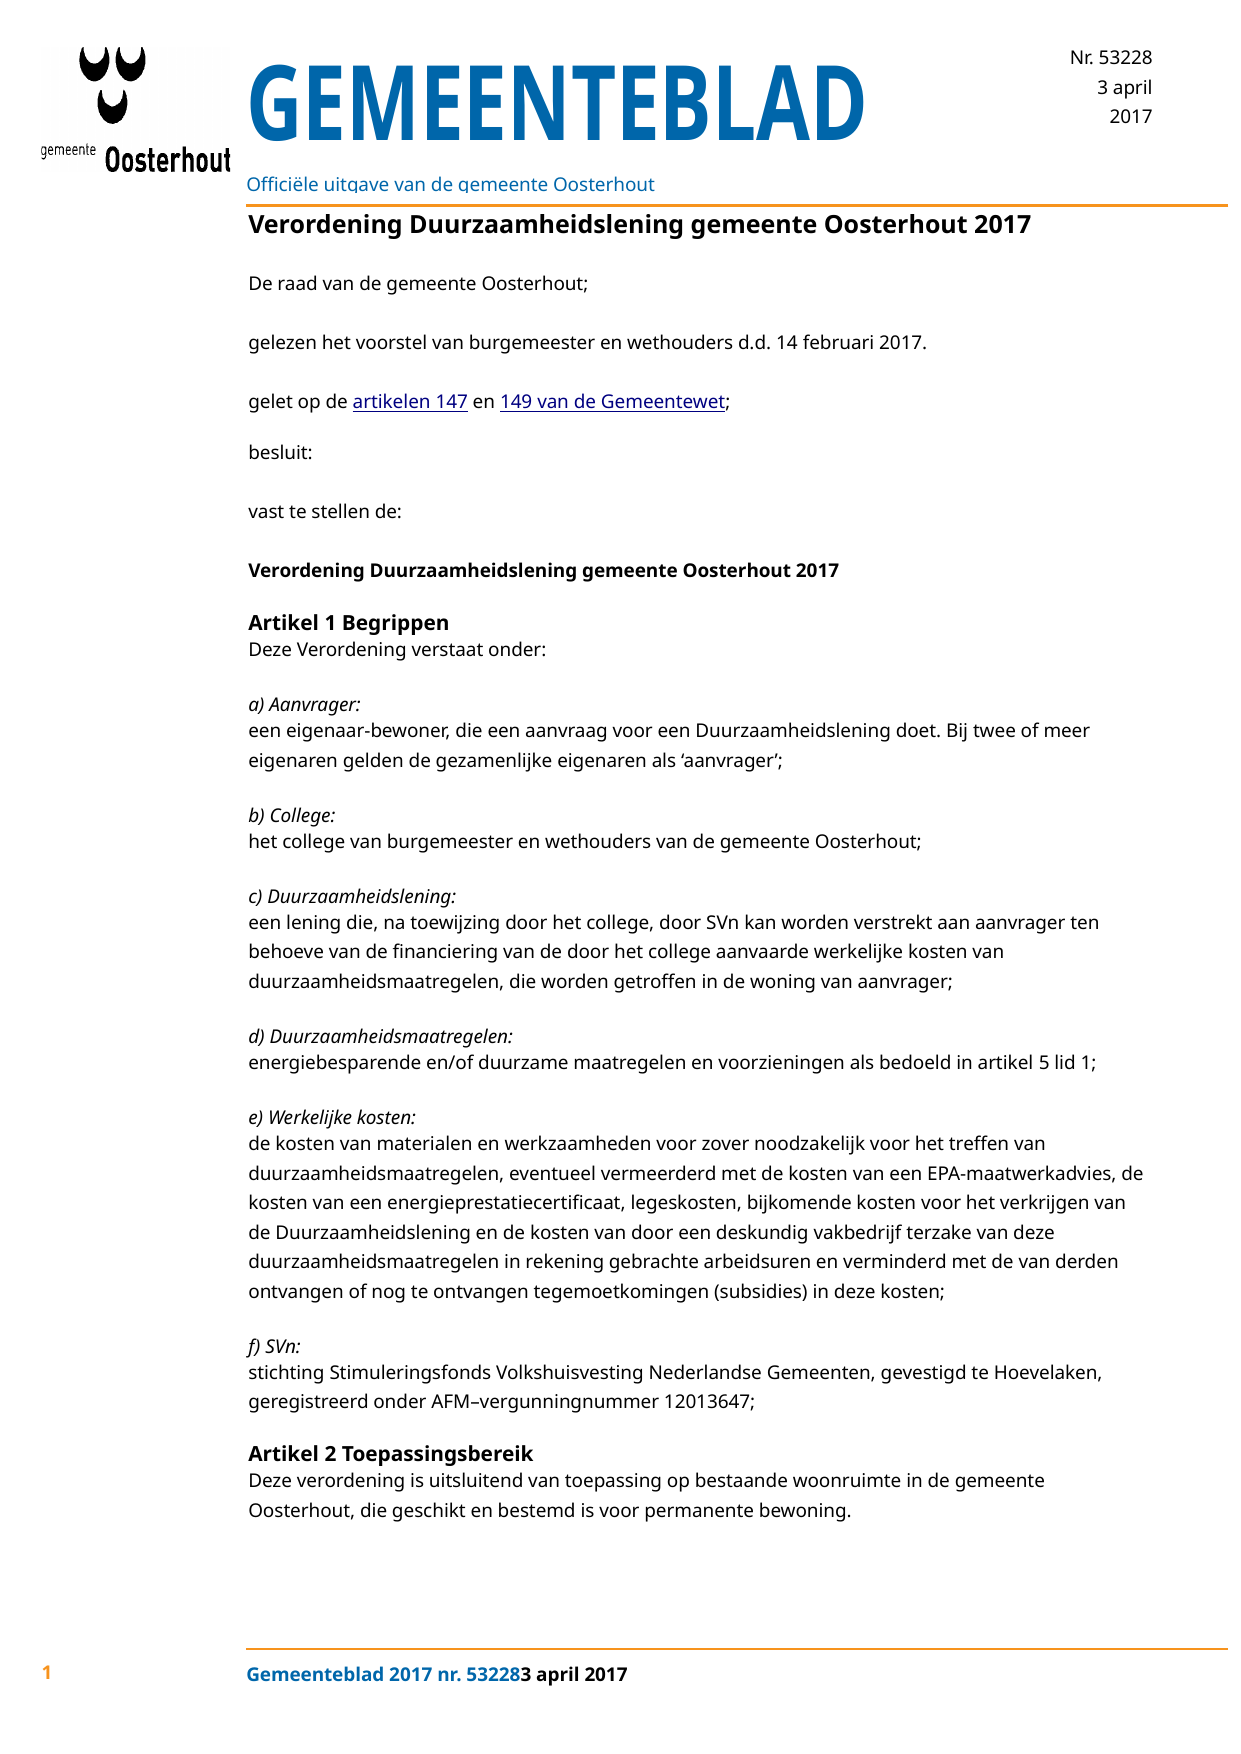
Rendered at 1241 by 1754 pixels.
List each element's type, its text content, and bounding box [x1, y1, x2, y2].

text Verordening Duurzaamheidslening gemeente Oosterhout 2017 [248, 557, 1152, 583]
text a) Aanvrager: [248, 691, 1152, 717]
text energiebesparende en/of duurzame maatregelen en voorzieningen als bedoeld in artikel 5 lid 1; [248, 1049, 1152, 1075]
text Verordening Duurzaamheidslening gemeente Oosterhout 2017 [248, 207, 1152, 241]
text een eigenaar-bewoner, die een aanvraag voor een Duurzaamheidslening doet. Bij twee of meer eigenaren gelden de gezamenlijke eigenaren als ‘aanvrager’; [248, 717, 1152, 772]
text het college van burgemeester en wethouders van de gemeente Oosterhout; [248, 828, 1152, 853]
text gelezen het voorstel van burgemeester en wethouders d.d. 14 februari 2017. [248, 329, 1152, 355]
text Deze verordening is uitsluitend van toepassing op bestaande woonruimte in de gemeente Oosterhout, die geschikt en bestemd is voor permanente bewoning. [248, 1467, 1152, 1523]
text De raad van de gemeente Oosterhout; [248, 270, 1152, 296]
text Deze Verordening verstaat onder: [248, 636, 1152, 662]
text stichting Stimuleringsfonds Volkshuisvesting Nederlandse Gemeenten, gevestigd te Hoevelaken, geregistreerd onder AFM–vergunningnummer 12013647; [248, 1359, 1152, 1414]
text f) SVn: [248, 1333, 1152, 1359]
text gelet op de artikelen 147 en 149 van de Gemeentewet; [248, 389, 1152, 414]
text een lening die, na toewijzing door het college, door SVn kan worden verstrekt aan aanvrager ten behoeve van de financiering van de door het college aanvaarde werkelijke kosten van duurzaamheidsmaatregelen, die worden getroffen in de woning van aanvrager; [248, 909, 1152, 994]
picture [41, 47, 231, 172]
text Artikel 2 Toepassingsbereik [248, 1439, 1152, 1467]
text d) Duurzaamheidsmaatregelen: [248, 1023, 1152, 1049]
text e) Werkelijke kosten: [248, 1104, 1152, 1130]
text vast te stellen de: [248, 498, 1152, 524]
text c) Duurzaamheidslening: [248, 883, 1152, 909]
text besluit: [248, 439, 1152, 465]
text b) College: [248, 802, 1152, 828]
text Artikel 1 Begrippen [248, 608, 1152, 636]
text de kosten van materialen en werkzaamheden voor zover noodzakelijk voor het treffen van duurzaamheidsmaatregelen, eventueel vermeerderd met de kosten van een EPA-maatwerkadvies, de kosten van een energieprestatiecertificaat, legeskosten, bijkomende kosten voor het verkrijgen van de Duurzaamheidslening en de kosten van door een deskundig vakbedrijf terzake van deze duurzaamheidsmaatregelen in rekening gebrachte arbeidsuren en verminderd met de van derden ontvangen of nog te ontvangen tegemoetkomingen (subsidies) in deze kosten; [248, 1130, 1152, 1304]
